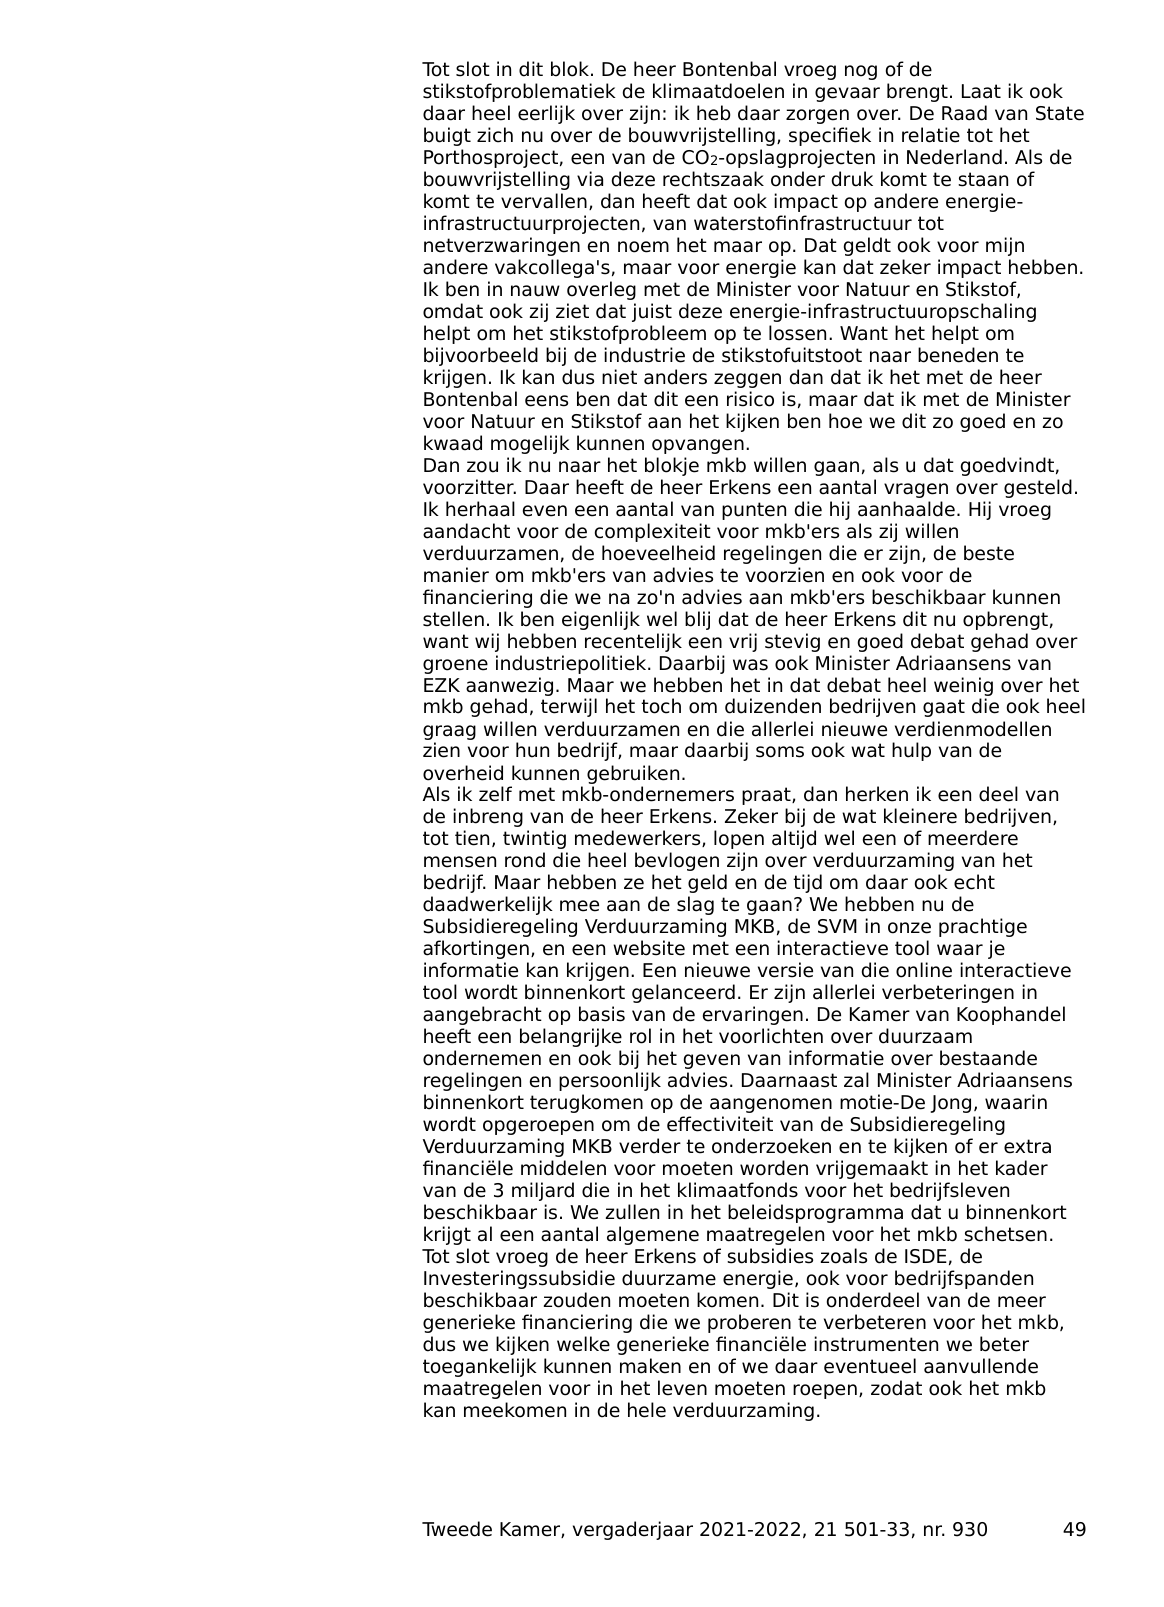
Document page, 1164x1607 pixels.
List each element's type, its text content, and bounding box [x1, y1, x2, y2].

text Tot slot in dit blok. De heer Bontenbal vroeg nog of de stikstofproblematiek de klimaatdoelen in gevaar brengt. Laat ik ook daar heel eerlijk over zijn: ik heb daar zorgen over. De Raad van State buigt zich nu over de bouwvrijstelling, specifiek in relatie tot het Porthosproject, een van de CO2-opslagprojecten in Nederland. Als de bouwvrijstelling via deze rechtszaak onder druk komt te staan of komt te vervallen, dan heeft dat ook impact op andere energie-infrastructuurprojecten, van waterstofinfrastructuur tot netverzwaringen en noem het maar op. Dat geldt ook voor mijn andere vakcollega's, maar voor energie kan dat zeker impact hebben. Ik ben in nauw overleg met de Minister voor Natuur en Stikstof, omdat ook zij ziet dat juist deze energie-infrastructuuropschaling helpt om het stikstofprobleem op te lossen. Want het helpt om bijvoorbeeld bij de industrie de stikstofuitstoot naar beneden te krijgen. Ik kan dus niet anders zeggen dan dat ik het met de heer Bontenbal eens ben dat dit een risico is, maar dat ik met de Minister voor Natuur en Stikstof aan het kijken ben hoe we dit zo goed en zo kwaad mogelijk kunnen opvangen. [422, 59, 1087, 455]
text Als ik zelf met mkb-ondernemers praat, dan herken ik een deel van de inbreng van de heer Erkens. Zeker bij de wat kleinere bedrijven, tot tien, twintig medewerkers, lopen altijd wel een of meerdere mensen rond die heel bevlogen zijn over verduurzaming van het bedrijf. Maar hebben ze het geld en de tijd om daar ook echt daadwerkelijk mee aan de slag te gaan? We hebben nu de Subsidieregeling Verduurzaming MKB, de SVM in onze prachtige afkortingen, en een website met een interactieve tool waar je informatie kan krijgen. Een nieuwe versie van die online interactieve tool wordt binnenkort gelanceerd. Er zijn allerlei verbeteringen in aangebracht op basis van de ervaringen. De Kamer van Koophandel heeft een belangrijke rol in het voorlichten over duurzaam ondernemen en ook bij het geven van informatie over bestaande regelingen en persoonlijk advies. Daarnaast zal Minister Adriaansens binnenkort terugkomen op de aangenomen motie-De Jong, waarin wordt opgeroepen om de effectiviteit van de Subsidieregeling Verduurzaming MKB verder te onderzoeken en te kijken of er extra financiële middelen voor moeten worden vrijgemaakt in het kader van de 3 miljard die in het klimaatfonds voor het bedrijfsleven beschikbaar is. We zullen in het beleidsprogramma dat u binnenkort krijgt al een aantal algemene maatregelen voor het mkb schetsen. [422, 784, 1087, 1246]
text Dan zou ik nu naar het blokje mkb willen gaan, als u dat goedvindt, voorzitter. Daar heeft de heer Erkens een aantal vragen over gesteld. Ik herhaal even een aantal van punten die hij aanhaalde. Hij vroeg aandacht voor de complexiteit voor mkb'ers als zij willen verduurzamen, de hoeveelheid regelingen die er zijn, de beste manier om mkb'ers van advies te voorzien en ook voor de financiering die we na zo'n advies aan mkb'ers beschikbaar kunnen stellen. Ik ben eigenlijk wel blij dat de heer Erkens dit nu opbrengt, want wij hebben recentelijk een vrij stevig en goed debat gehad over groene industriepolitiek. Daarbij was ook Minister Adriaansens van EZK aanwezig. Maar we hebben het in dat debat heel weinig over het mkb gehad, terwijl het toch om duizenden bedrijven gaat die ook heel graag willen verduurzamen en die allerlei nieuwe verdienmodellen zien voor hun bedrijf, maar daarbij soms ook wat hulp van de overheid kunnen gebruiken. [422, 455, 1087, 784]
text Tot slot vroeg de heer Erkens of subsidies zoals de ISDE, de Investeringssubsidie duurzame energie, ook voor bedrijfspanden beschikbaar zouden moeten komen. Dit is onderdeel van de meer generieke financiering die we proberen te verbeteren voor het mkb, dus we kijken welke generieke financiële instrumenten we beter toegankelijk kunnen maken en of we daar eventueel aanvullende maatregelen voor in het leven moeten roepen, zodat ook het mkb kan meekomen in de hele verduurzaming. [422, 1246, 1087, 1422]
